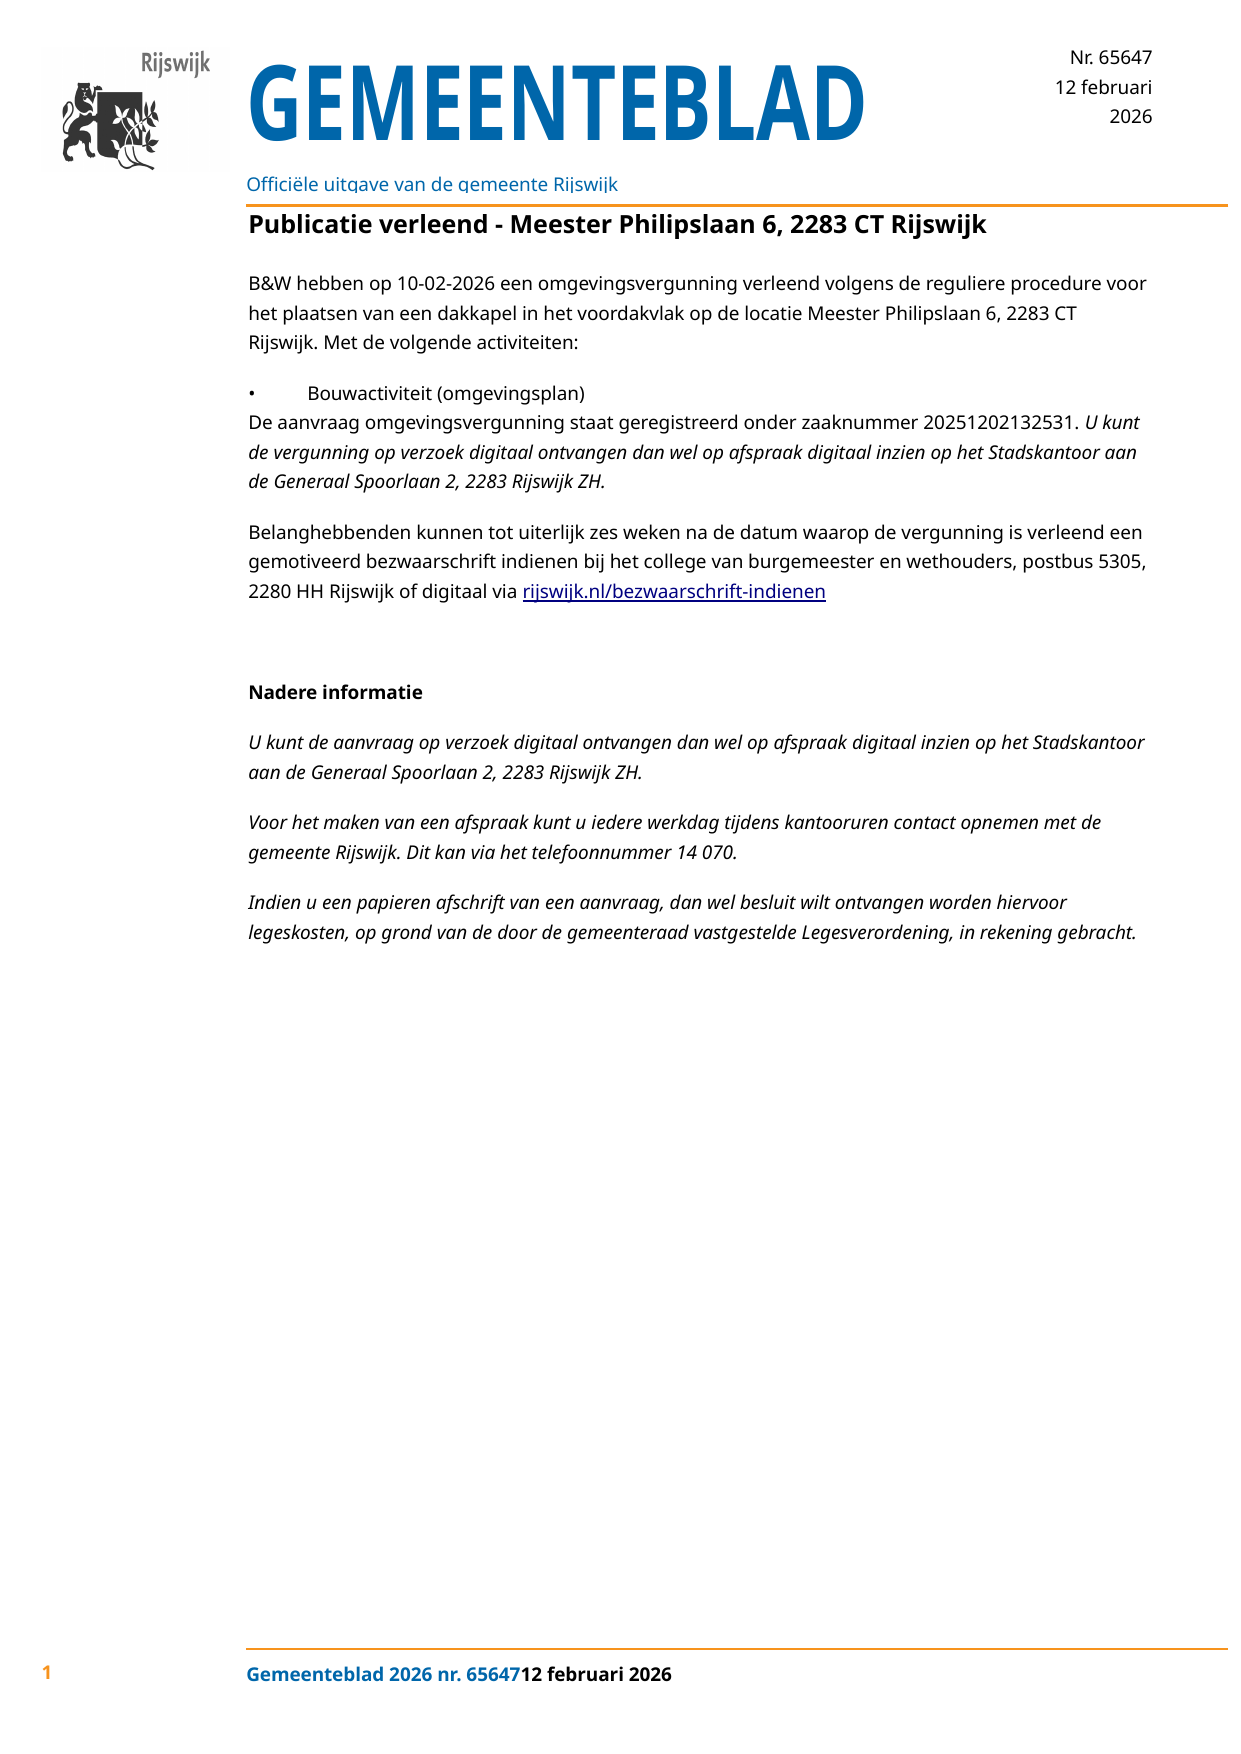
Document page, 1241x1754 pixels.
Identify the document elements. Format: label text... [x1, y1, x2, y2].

text Nadere informatie [248, 679, 1152, 705]
text U kunt de aanvraag op verzoek digitaal ontvangen dan wel op afspraak digitaal inzien op het Stadskantoor aan de Generaal Spoorlaan 2, 2283 Rijswijk ZH. [248, 729, 1152, 785]
text Belanghebbenden kunnen tot uiterlijk zes weken na de datum waarop de vergunning is verleend een gemotiveerd bezwaarschrift indienen bij het college van burgemeester en wethouders, postbus 5305, 2280 HH Rijswijk of digitaal via rijswijk.nl/bezwaarschrift-indienen [248, 519, 1152, 604]
text Publicatie verleend - Meester Philipslaan 6, 2283 CT Rijswijk [248, 207, 1152, 241]
text Indien u een papieren afschrift van een aanvraag, dan wel besluit wilt ontvangen worden hiervoor legeskosten, op grond van de door de gemeenteraad vastgestelde Legesverordening, in rekening gebracht. [248, 889, 1152, 945]
text B&W hebben op 10-02-2026 een omgevingsvergunning verleend volgens de reguliere procedure voor het plaatsen van een dakkapel in het voordakvlak op de locatie Meester Philipslaan 6, 2283 CT Rijswijk. Met de volgende activiteiten: [248, 270, 1152, 355]
text De aanvraag omgevingsvergunning staat geregistreerd onder zaaknummer 20251202132531. U kunt de vergunning op verzoek digitaal ontvangen dan wel op afspraak digitaal inzien op het Stadskantoor aan de Generaal Spoorlaan 2, 2283 Rijswijk ZH. [248, 409, 1152, 494]
picture [41, 47, 231, 172]
list Bouwactiviteit (omgevingsplan) [248, 380, 1152, 406]
text Voor het maken van een afspraak kunt u iedere werkdag tijdens kantooruren contact opnemen met de gemeente Rijswijk. Dit kan via het telefoonnummer 14 070. [248, 809, 1152, 865]
